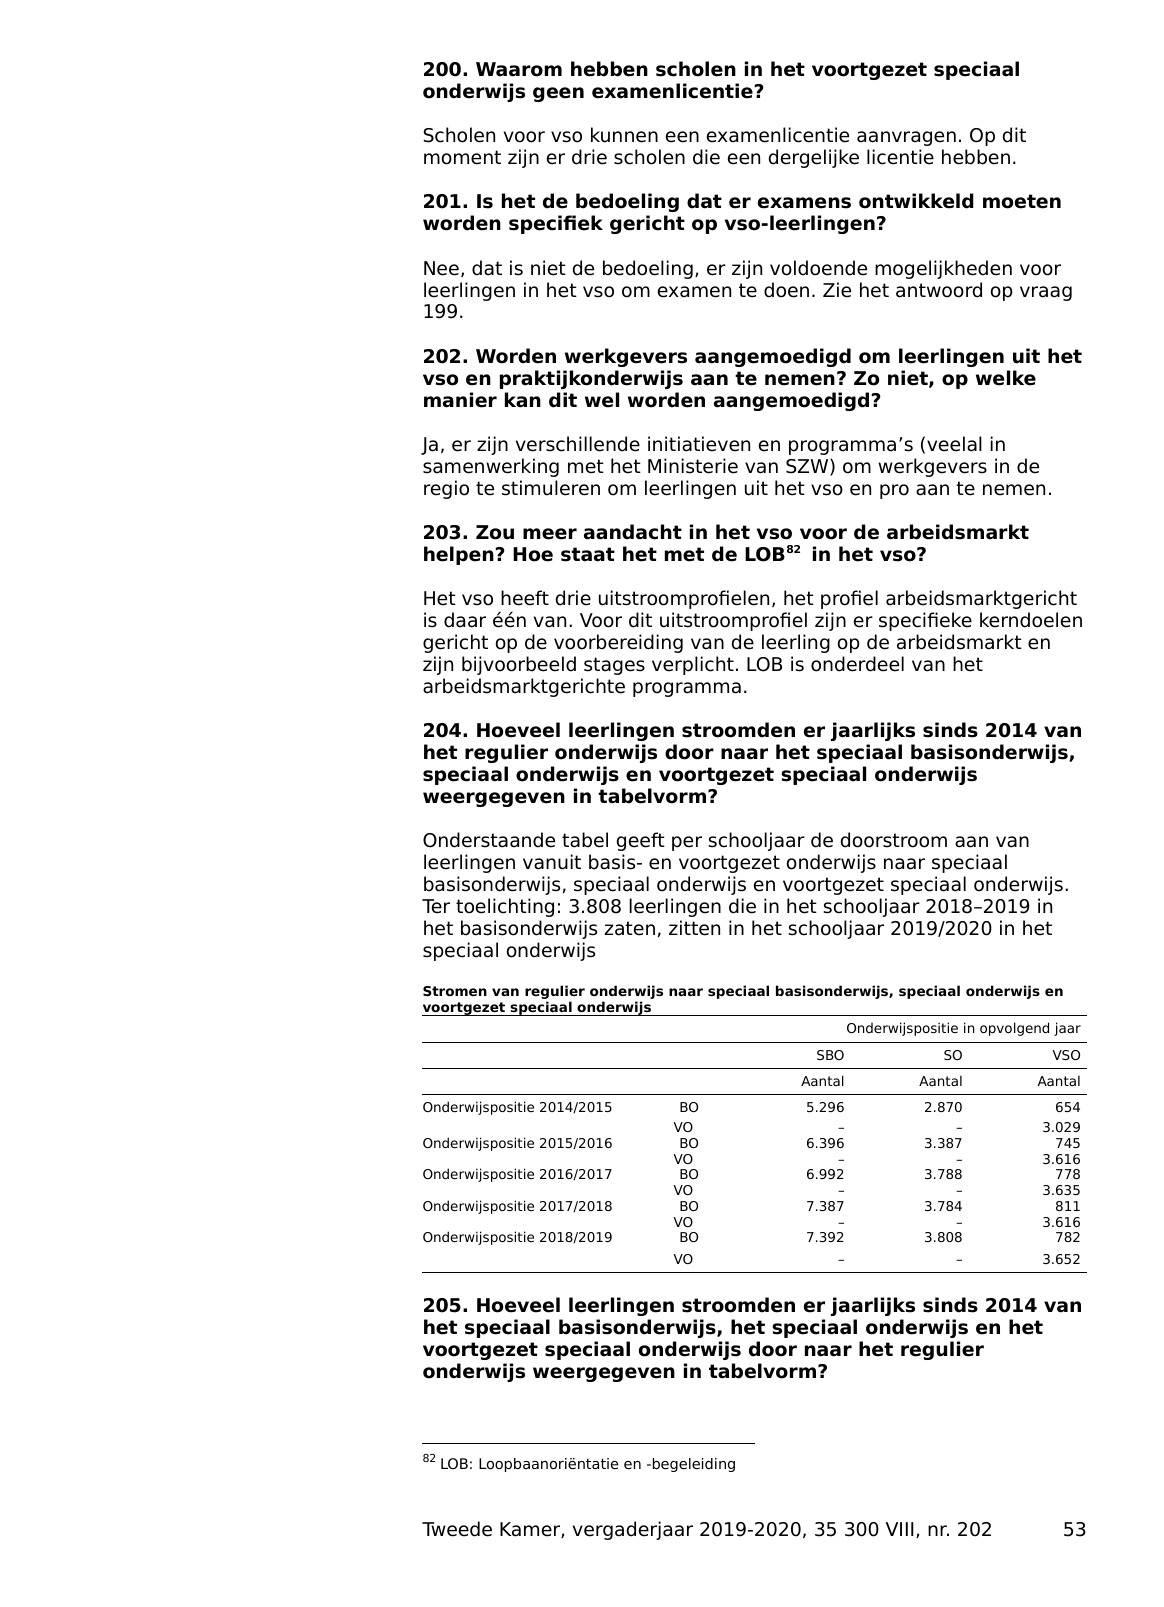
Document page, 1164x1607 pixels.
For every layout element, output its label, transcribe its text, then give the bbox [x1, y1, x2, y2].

table_cell BO [673, 1230, 732, 1251]
table_cell Onderwijspositie 2015/2016 [422, 1136, 673, 1167]
text Het vso heeft drie uitstroomprofielen, het profiel arbeidsmarktgericht is daar één van. Voor dit uitstroomprofiel zijn er specifieke kerndoelen gericht op de voorbereiding van de leerling op de arbeidsmarkt en zijn bijvoorbeeld stages verplicht. LOB is onderdeel van het arbeidsmarktgerichte programma. [422, 588, 1087, 698]
table_cell 745 [969, 1136, 1087, 1151]
table_cell [422, 1016, 673, 1042]
table_cell VO [673, 1251, 732, 1272]
text Scholen voor vso kunnen een examenlicentie aanvragen. Op dit moment zijn er drie scholen die een dergelijke licentie hebben. [422, 125, 1087, 169]
table_cell – [850, 1251, 968, 1272]
table_cell 3.652 [969, 1251, 1087, 1272]
table_cell Onderwijspositie 2017/2018 [422, 1199, 673, 1230]
table_cell Onderwijspositie 2016/2017 [422, 1167, 673, 1199]
text Onderstaande tabel geeft per schooljaar de doorstroom aan van leerlingen vanuit basis- en voortgezet onderwijs naar speciaal basisonderwijs, speciaal onderwijs en voortgezet speciaal onderwijs. Ter toelichting: 3.808 leerlingen die in het schooljaar 2018–2019 in het basisonderwijs zaten, zitten in het schooljaar 2019/2020 in het speciaal onderwijs [422, 830, 1087, 962]
table_cell [422, 1069, 673, 1094]
table_cell Onderwijspositie 2018/2019 [422, 1230, 673, 1272]
table_cell 6.396 [732, 1136, 850, 1151]
table_cell 3.029 [969, 1115, 1087, 1136]
table_cell – [850, 1183, 968, 1199]
table_cell VO [673, 1151, 732, 1167]
table_cell 6.992 [732, 1167, 850, 1183]
table_cell 3.808 [850, 1230, 968, 1251]
table_cell Aantal [732, 1069, 850, 1094]
text 204. Hoeveel leerlingen stroomden er jaarlijks sinds 2014 van het regulier onderwijs door naar het speciaal basisonderwijs, speciaal onderwijs en voortgezet speciaal onderwijs weergegeven in tabelvorm? [422, 720, 1087, 808]
table_cell BO [673, 1095, 732, 1115]
table_cell – [732, 1183, 850, 1199]
table_cell 811 [969, 1199, 1087, 1214]
table_cell – [732, 1214, 850, 1230]
text LOB: Loopbaanoriëntatie en -begeleiding [422, 1452, 1087, 1474]
table_cell Onderwijspositie 2014/2015 [422, 1095, 673, 1136]
table_cell VO [673, 1183, 732, 1199]
table_cell [673, 1069, 732, 1094]
table_cell – [732, 1115, 850, 1136]
table_cell 778 [969, 1167, 1087, 1183]
text Nee, dat is niet de bedoeling, er zijn voldoende mogelijkheden voor leerlingen in het vso om examen te doen. Zie het antwoord op vraag 199. [422, 257, 1087, 323]
table_cell Aantal [850, 1069, 968, 1094]
table_cell 3.788 [850, 1167, 968, 1183]
table_cell BO [673, 1136, 732, 1151]
table_cell 2.870 [850, 1095, 968, 1115]
table_cell 3.784 [850, 1199, 968, 1214]
table_cell 654 [969, 1095, 1087, 1115]
table_cell [673, 1016, 732, 1042]
table_cell – [732, 1151, 850, 1167]
table_cell 7.392 [732, 1230, 850, 1251]
table_cell 3.616 [969, 1151, 1087, 1167]
text 200. Waarom hebben scholen in het voortgezet speciaal onderwijs geen examenlicentie? [422, 59, 1087, 103]
text 201. Is het de bedoeling dat er examens ontwikkeld moeten worden specifiek gericht op vso-leerlingen? [422, 191, 1087, 235]
text 203. Zou meer aandacht in het vso voor de arbeidsmarkt helpen? Hoe staat het met de LOB in het vso? [422, 522, 1087, 566]
text Ja, er zijn verschillende initiatieven en programma’s (veelal in samenwerking met het Ministerie van SZW) om werkgevers in de regio te stimuleren om leerlingen uit het vso en pro aan te nemen. [422, 434, 1087, 500]
table_cell 3.616 [969, 1214, 1087, 1230]
table_cell BO [673, 1199, 732, 1214]
table_cell VSO [969, 1043, 1087, 1068]
table_cell 5.296 [732, 1095, 850, 1115]
text 202. Worden werkgevers aangemoedigd om leerlingen uit het vso en praktijkonderwijs aan te nemen? Zo niet, op welke manier kan dit wel worden aangemoedigd? [422, 346, 1087, 412]
table_cell 3.635 [969, 1183, 1087, 1199]
text 205. Hoeveel leerlingen stroomden er jaarlijks sinds 2014 van het speciaal basisonderwijs, het speciaal onderwijs en het voortgezet speciaal onderwijs door naar het regulier onderwijs weergegeven in tabelvorm? [422, 1295, 1087, 1383]
table_cell [673, 1043, 732, 1068]
table_header Stromen van regulier onderwijs naar speciaal basisonderwijs, speciaal onderwijs en voortgezet speciaal onderwijs [422, 984, 1087, 1015]
table_cell SBO [732, 1043, 850, 1068]
table_cell 782 [969, 1230, 1087, 1251]
table_cell – [850, 1214, 968, 1230]
table_cell 3.387 [850, 1136, 968, 1151]
table_cell Aantal [969, 1069, 1087, 1094]
table_cell Onderwijspositie in opvolgend jaar [732, 1016, 1087, 1042]
table_cell 7.387 [732, 1199, 850, 1214]
table_cell VO [673, 1214, 732, 1230]
table_cell – [850, 1151, 968, 1167]
table_cell VO [673, 1115, 732, 1136]
table_cell [422, 1043, 673, 1068]
table_cell – [850, 1115, 968, 1136]
table_cell BO [673, 1167, 732, 1183]
table_cell SO [850, 1043, 968, 1068]
table_cell – [732, 1251, 850, 1272]
